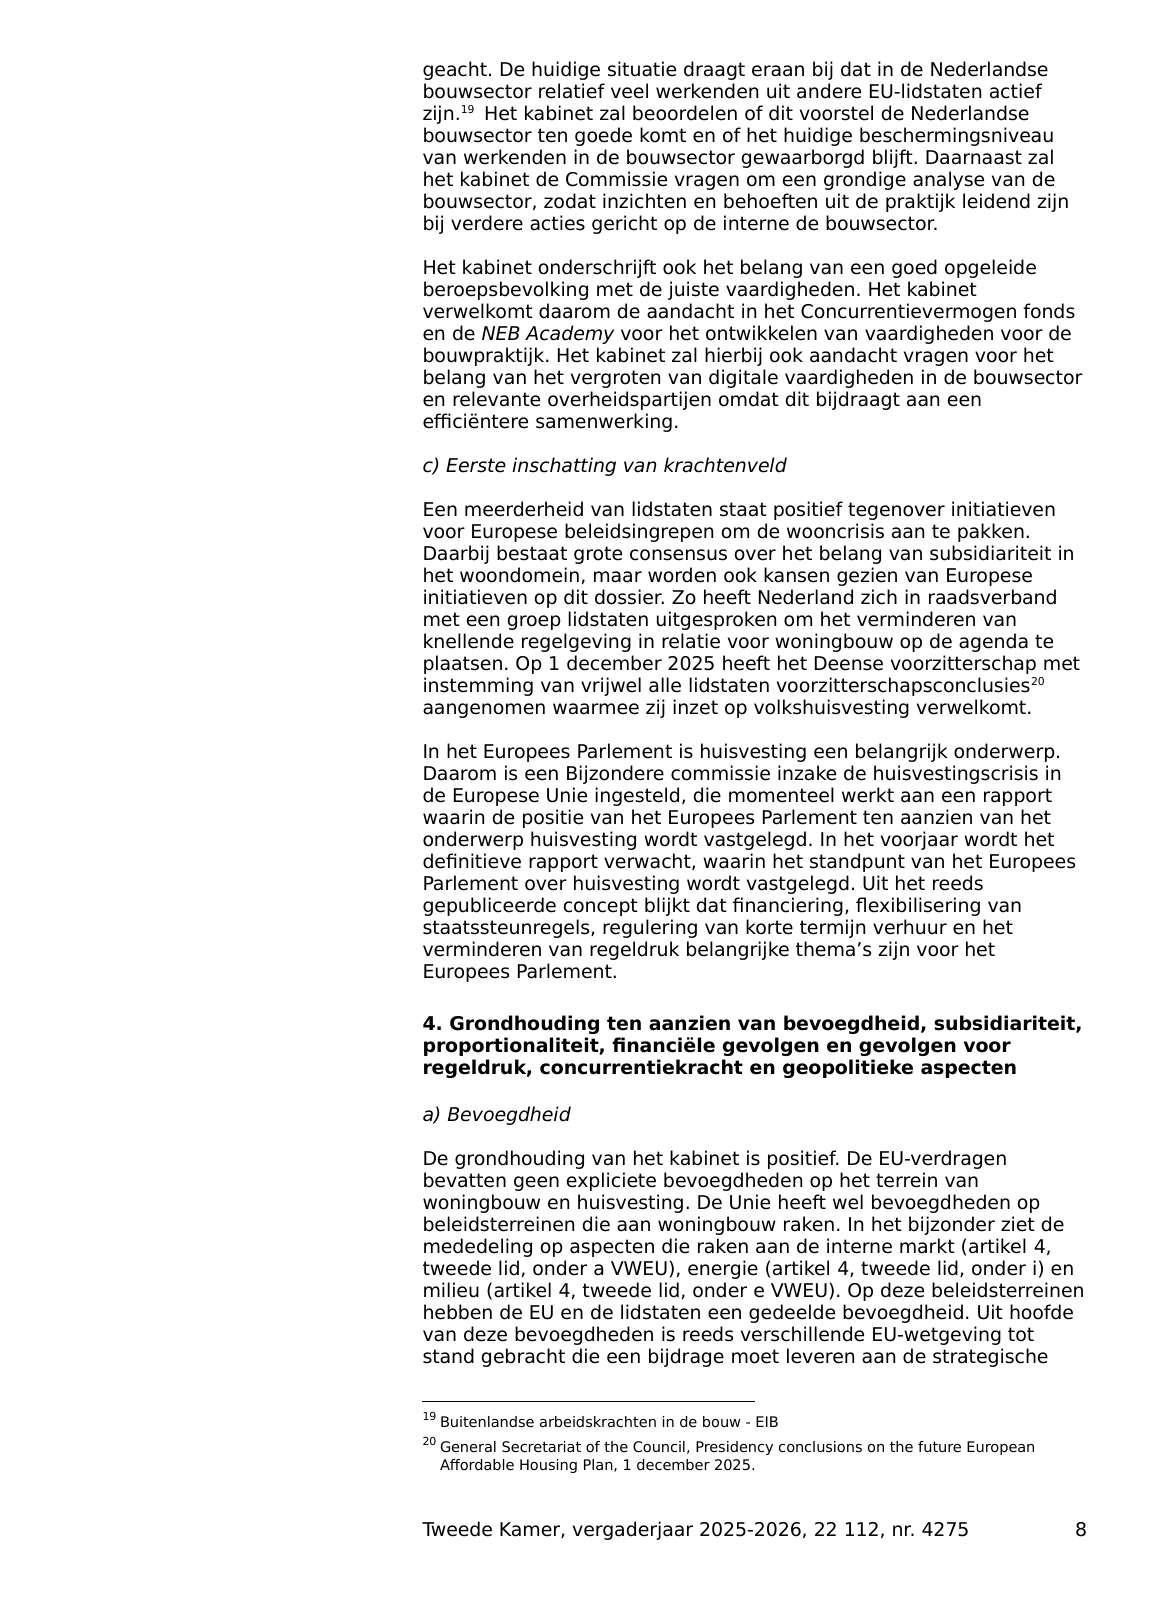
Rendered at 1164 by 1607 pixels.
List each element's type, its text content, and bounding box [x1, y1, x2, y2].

subtitle 4. Grondhouding ten aanzien van bevoegdheid, subsidiariteit, proportionaliteit, financiële gevolgen en gevolgen voor regeldruk, concurrentiekracht en geopolitieke aspecten [422, 1013, 1087, 1079]
text Het kabinet onderschrijft ook het belang van een goed opgeleide beroepsbevolking met de juiste vaardigheden. Het kabinet verwelkomt daarom de aandacht in het Concurrentievermogen fonds en de NEB Academy voor het ontwikkelen van vaardigheden voor de bouwpraktijk. Het kabinet zal hierbij ook aandacht vragen voor het belang van het vergroten van digitale vaardigheden in de bouwsector en relevante overheidspartijen omdat dit bijdraagt aan een efficiëntere samenwerking. [422, 257, 1087, 433]
text Buitenlandse arbeidskrachten in de bouw - EIB [422, 1410, 1087, 1432]
text In het Europees Parlement is huisvesting een belangrijk onderwerp. Daarom is een Bijzondere commissie inzake de huisvestingscrisis in de Europese Unie ingesteld, die momenteel werkt aan een rapport waarin de positie van het Europees Parlement ten aanzien van het onderwerp huisvesting wordt vastgelegd. In het voorjaar wordt het definitieve rapport verwacht, waarin het standpunt van het Europees Parlement over huisvesting wordt vastgelegd. Uit het reeds gepubliceerde concept blijkt dat financiering, flexibilisering van staatssteunregels, regulering van korte termijn verhuur en het verminderen van regeldruk belangrijke thema’s zijn voor het Europees Parlement. [422, 741, 1087, 983]
subtitle c) Eerste inschatting van krachtenveld [422, 455, 1087, 477]
text Een meerderheid van lidstaten staat positief tegenover initiatieven voor Europese beleidsingrepen om de wooncrisis aan te pakken. Daarbij bestaat grote consensus over het belang van subsidiariteit in het woondomein, maar worden ook kansen gezien van Europese initiatieven op dit dossier. Zo heeft Nederland zich in raadsverband met een groep lidstaten uitgesproken om het verminderen van knellende regelgeving in relatie voor woningbouw op de agenda te plaatsen. Op 1 december 2025 heeft het Deense voorzitterschap met instemming van vrijwel alle lidstaten voorzitterschapsconclusies aangenomen waarmee zij inzet op volkshuisvesting verwelkomt. [422, 499, 1087, 719]
text De grondhouding van het kabinet is positief. De EU-verdragen bevatten geen expliciete bevoegdheden op het terrein van woningbouw en huisvesting. De Unie heeft wel bevoegdheden op beleidsterreinen die aan woningbouw raken. In het bijzonder ziet de mededeling op aspecten die raken aan de interne markt (artikel 4, tweede lid, onder a VWEU), energie (artikel 4, tweede lid, onder i) en milieu (artikel 4, tweede lid, onder e VWEU). Op deze beleidsterreinen hebben de EU en de lidstaten een gedeelde bevoegdheid. Uit hoofde van deze bevoegdheden is reeds verschillende EU-wetgeving tot stand gebracht die een bijdrage moet leveren aan de strategische [422, 1148, 1087, 1368]
text geacht. De huidige situatie draagt eraan bij dat in de Nederlandse bouwsector relatief veel werkenden uit andere EU-lidstaten actief zijn. Het kabinet zal beoordelen of dit voorstel de Nederlandse bouwsector ten goede komt en of het huidige beschermingsniveau van werkenden in de bouwsector gewaarborgd blijft. Daarnaast zal het kabinet de Commissie vragen om een grondige analyse van de bouwsector, zodat inzichten en behoeften uit de praktijk leidend zijn bij verdere acties gericht op de interne de bouwsector. [422, 59, 1087, 235]
text General Secretariat of the Council, Presidency conclusions on the future European Affordable Housing Plan, 1 december 2025. [422, 1435, 1087, 1474]
subtitle a) Bevoegdheid [422, 1104, 1087, 1126]
